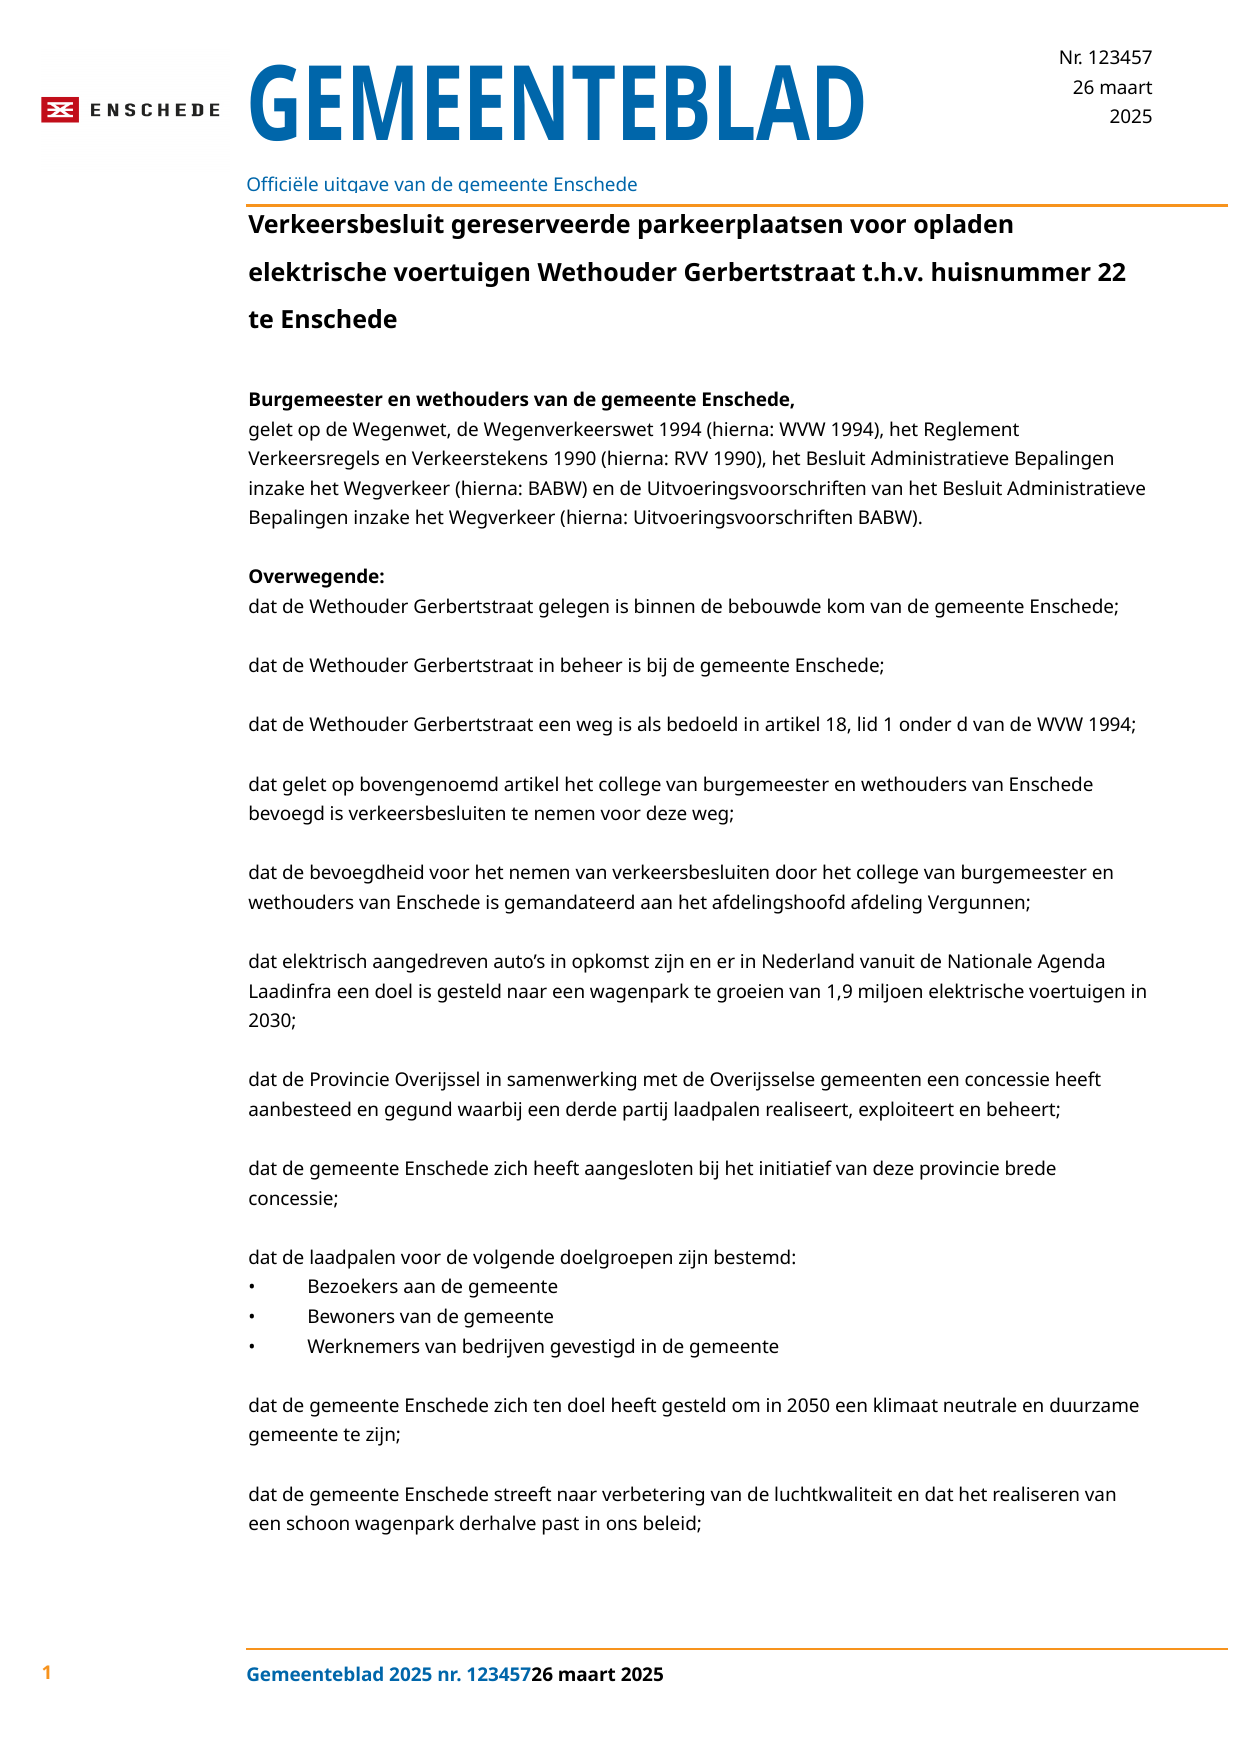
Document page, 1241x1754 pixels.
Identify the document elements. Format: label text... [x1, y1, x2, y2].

picture [41, 47, 231, 172]
text dat de Wethouder Gerbertstraat gelegen is binnen de bebouwde kom van de gemeente Enschede; [248, 593, 1152, 619]
list Bezoekers aan de gemeente [248, 1274, 1152, 1299]
text gelet op de Wegenwet, de Wegenverkeerswet 1994 (hierna: WVW 1994), het Reglement Verkeersregels en Verkeerstekens 1990 (hierna: RVV 1990), het Besluit Administratieve Bepalingen inzake het Wegverkeer (hierna: BABW) en de Uitvoeringsvoorschriften van het Besluit Administratieve Bepalingen inzake het Wegverkeer (hierna: Uitvoeringsvoorschriften BABW). [248, 416, 1152, 530]
text dat de Provincie Overijssel in samenwerking met de Overijsselse gemeenten een concessie heeft aanbesteed en gegund waarbij een derde partij laadpalen realiseert, exploiteert en beheert; [248, 1067, 1152, 1122]
text Verkeersbesluit gereserveerde parkeerplaatsen voor opladen elektrische voertuigen Wethouder Gerbertstraat t.h.v. huisnummer 22 te Enschede [248, 207, 1152, 336]
list Werknemers van bedrijven gevestigd in de gemeente [248, 1333, 1152, 1359]
text dat gelet op bovengenoemd artikel het college van burgemeester en wethouders van Enschede bevoegd is verkeersbesluiten te nemen voor deze weg; [248, 771, 1152, 826]
text dat de laadpalen voor de volgende doelgroepen zijn bestemd: [248, 1244, 1152, 1270]
list Bewoners van de gemeente [248, 1303, 1152, 1329]
text dat de gemeente Enschede zich ten doel heeft gesteld om in 2050 een klimaat neutrale en duurzame gemeente te zijn; [248, 1392, 1152, 1447]
text Burgemeester en wethouders van de gemeente Enschede, [248, 386, 1152, 412]
text dat de gemeente Enschede zich heeft aangesloten bij het initiatief van deze provincie brede concessie; [248, 1155, 1152, 1211]
text dat elektrisch aangedreven auto’s in opkomst zijn en er in Nederland vanuit de Nationale Agenda Laadinfra een doel is gesteld naar een wagenpark te groeien van 1,9 miljoen elektrische voertuigen in 2030; [248, 948, 1152, 1033]
text Overwegende: [248, 564, 1152, 589]
text dat de gemeente Enschede streeft naar verbetering van de luchtkwaliteit en dat het realiseren van een schoon wagenpark derhalve past in ons beleid; [248, 1481, 1152, 1536]
text dat de Wethouder Gerbertstraat een weg is als bedoeld in artikel 18, lid 1 onder d van de WVW 1994; [248, 712, 1152, 737]
text dat de bevoegdheid voor het nemen van verkeersbesluiten door het college van burgemeester en wethouders van Enschede is gemandateerd aan het afdelingshoofd afdeling Vergunnen; [248, 859, 1152, 915]
text dat de Wethouder Gerbertstraat in beheer is bij de gemeente Enschede; [248, 652, 1152, 678]
